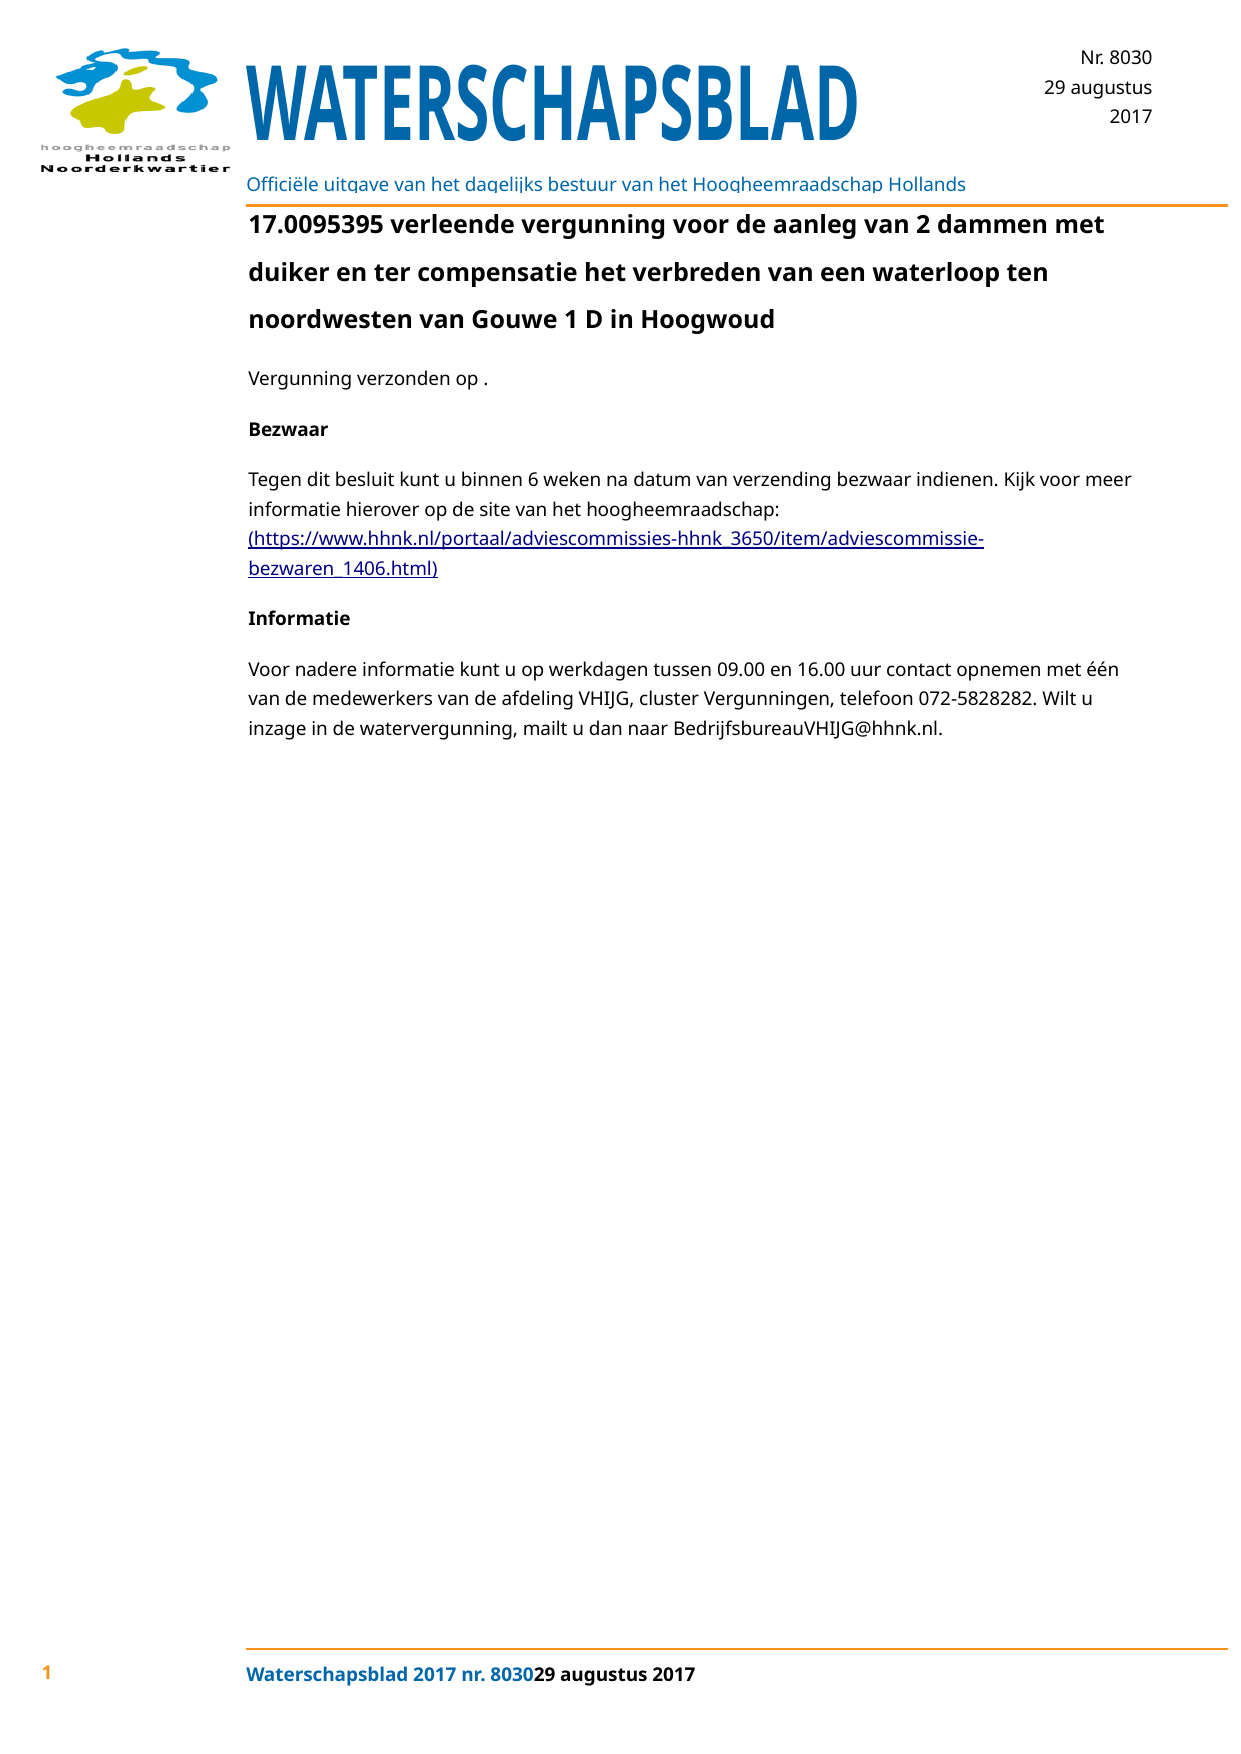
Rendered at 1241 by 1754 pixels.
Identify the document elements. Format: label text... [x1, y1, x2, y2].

text Tegen dit besluit kunt u binnen 6 weken na datum van verzending bezwaar indienen. Kijk voor meer informatie hierover op de site van het hoogheemraadschap: (https://www.hhnk.nl/portaal/adviescommissies-hhnk_3650/item/adviescommissie-bezwaren_1406.html) [248, 466, 1152, 581]
text Vergunning verzonden op . [248, 366, 1152, 391]
text Bezwaar [248, 416, 1152, 442]
text Voor nadere informatie kunt u op werkdagen tussen 09.00 en 16.00 uur contact opnemen met één van de medewerkers van de afdeling VHIJG, cluster Vergunningen, telefoon 072-5828282. Wilt u inzage in de watervergunning, mailt u dan naar BedrijfsbureauVHIJG@hhnk.nl. [248, 656, 1152, 741]
text Informatie [248, 606, 1152, 631]
picture [41, 47, 231, 172]
text 17.0095395 verleende vergunning voor de aanleg van 2 dammen met duiker en ter compensatie het verbreden van een waterloop ten noordwesten van Gouwe 1 D in Hoogwoud [248, 207, 1152, 336]
